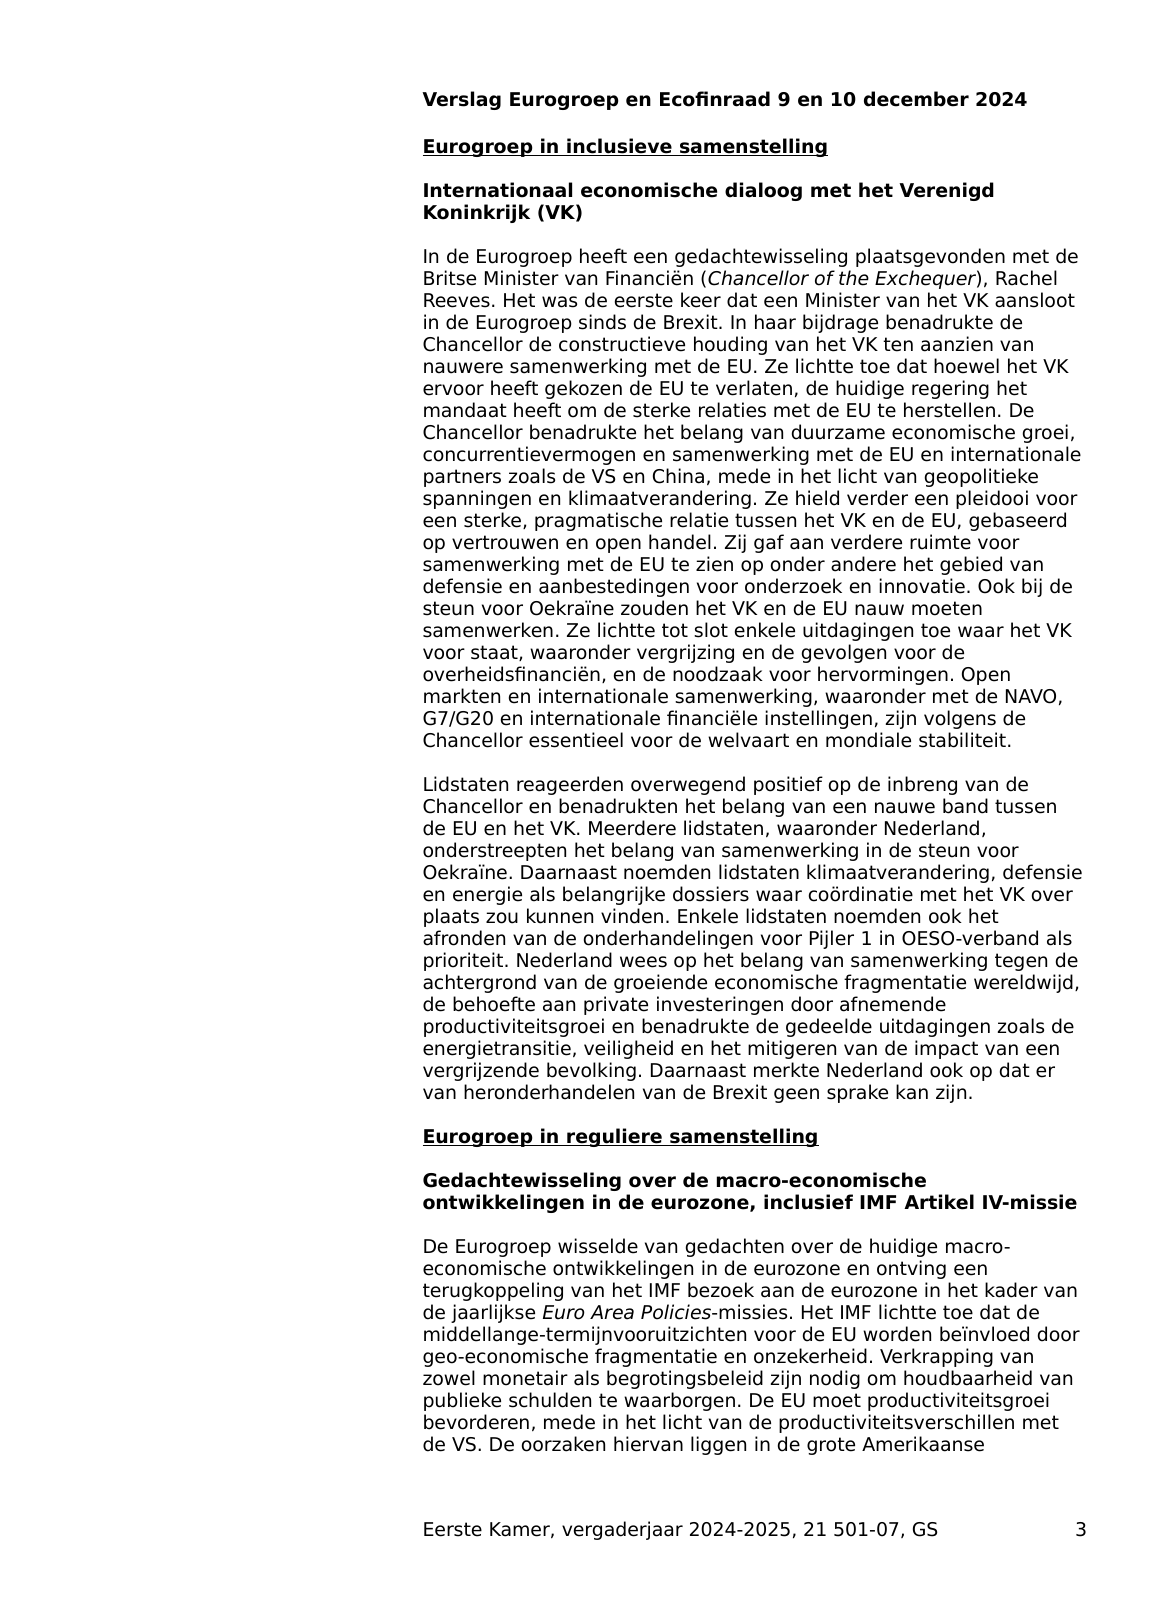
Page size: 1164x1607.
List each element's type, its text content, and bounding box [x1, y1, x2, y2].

subtitle Eurogroep in inclusieve samenstelling [422, 136, 1087, 158]
text In de Eurogroep heeft een gedachtewisseling plaatsgevonden met de Britse Minister van Financiën (Chancellor of the Exchequer), Rachel Reeves. Het was de eerste keer dat een Minister van het VK aansloot in de Eurogroep sinds de Brexit. In haar bijdrage benadrukte de Chancellor de constructieve houding van het VK ten aanzien van nauwere samenwerking met de EU. Ze lichtte toe dat hoewel het VK ervoor heeft gekozen de EU te verlaten, de huidige regering het mandaat heeft om de sterke relaties met de EU te herstellen. De Chancellor benadrukte het belang van duurzame economische groei, concurrentievermogen en samenwerking met de EU en internationale partners zoals de VS en China, mede in het licht van geopolitieke spanningen en klimaatverandering. Ze hield verder een pleidooi voor een sterke, pragmatische relatie tussen het VK en de EU, gebaseerd op vertrouwen en open handel. Zij gaf aan verdere ruimte voor samenwerking met de EU te zien op onder andere het gebied van defensie en aanbestedingen voor onderzoek en innovatie. Ook bij de steun voor Oekraïne zouden het VK en de EU nauw moeten samenwerken. Ze lichtte tot slot enkele uitdagingen toe waar het VK voor staat, waaronder vergrijzing en de gevolgen voor de overheidsfinanciën, en de noodzaak voor hervormingen. Open markten en internationale samenwerking, waaronder met de NAVO, G7/G20 en internationale financiële instellingen, zijn volgens de Chancellor essentieel voor de welvaart en mondiale stabiliteit. [422, 246, 1087, 752]
subtitle Eurogroep in reguliere samenstelling [422, 1126, 1087, 1148]
text Lidstaten reageerden overwegend positief op de inbreng van de Chancellor en benadrukten het belang van een nauwe band tussen de EU en het VK. Meerdere lidstaten, waaronder Nederland, onderstreepten het belang van samenwerking in de steun voor Oekraïne. Daarnaast noemden lidstaten klimaatverandering, defensie en energie als belangrijke dossiers waar coördinatie met het VK over plaats zou kunnen vinden. Enkele lidstaten noemden ook het afronden van de onderhandelingen voor Pijler 1 in OESO-verband als prioriteit. Nederland wees op het belang van samenwerking tegen de achtergrond van de groeiende economische fragmentatie wereldwijd, de behoefte aan private investeringen door afnemende productiviteitsgroei en benadrukte de gedeelde uitdagingen zoals de energietransitie, veiligheid en het mitigeren van de impact van een vergrijzende bevolking. Daarnaast merkte Nederland ook op dat er van heronderhandelen van de Brexit geen sprake kan zijn. [422, 774, 1087, 1104]
text De Eurogroep wisselde van gedachten over de huidige macro-economische ontwikkelingen in de eurozone en ontving een terugkoppeling van het IMF bezoek aan de eurozone in het kader van de jaarlijkse Euro Area Policies-missies. Het IMF lichtte toe dat de middellange-termijnvooruitzichten voor de EU worden beïnvloed door geo-economische fragmentatie en onzekerheid. Verkrapping van zowel monetair als begrotingsbeleid zijn nodig om houdbaarheid van publieke schulden te waarborgen. De EU moet productiviteitsgroei bevorderen, mede in het licht van de productiviteitsverschillen met de VS. De oorzaken hiervan liggen in de grote Amerikaanse [422, 1236, 1087, 1456]
subtitle Verslag Eurogroep en Ecofinraad 9 en 10 december 2024 [422, 89, 1087, 111]
subtitle Gedachtewisseling over de macro-economische ontwikkelingen in de eurozone, inclusief IMF Artikel IV-missie [422, 1170, 1087, 1214]
subtitle Internationaal economische dialoog met het Verenigd Koninkrijk (VK) [422, 180, 1087, 224]
